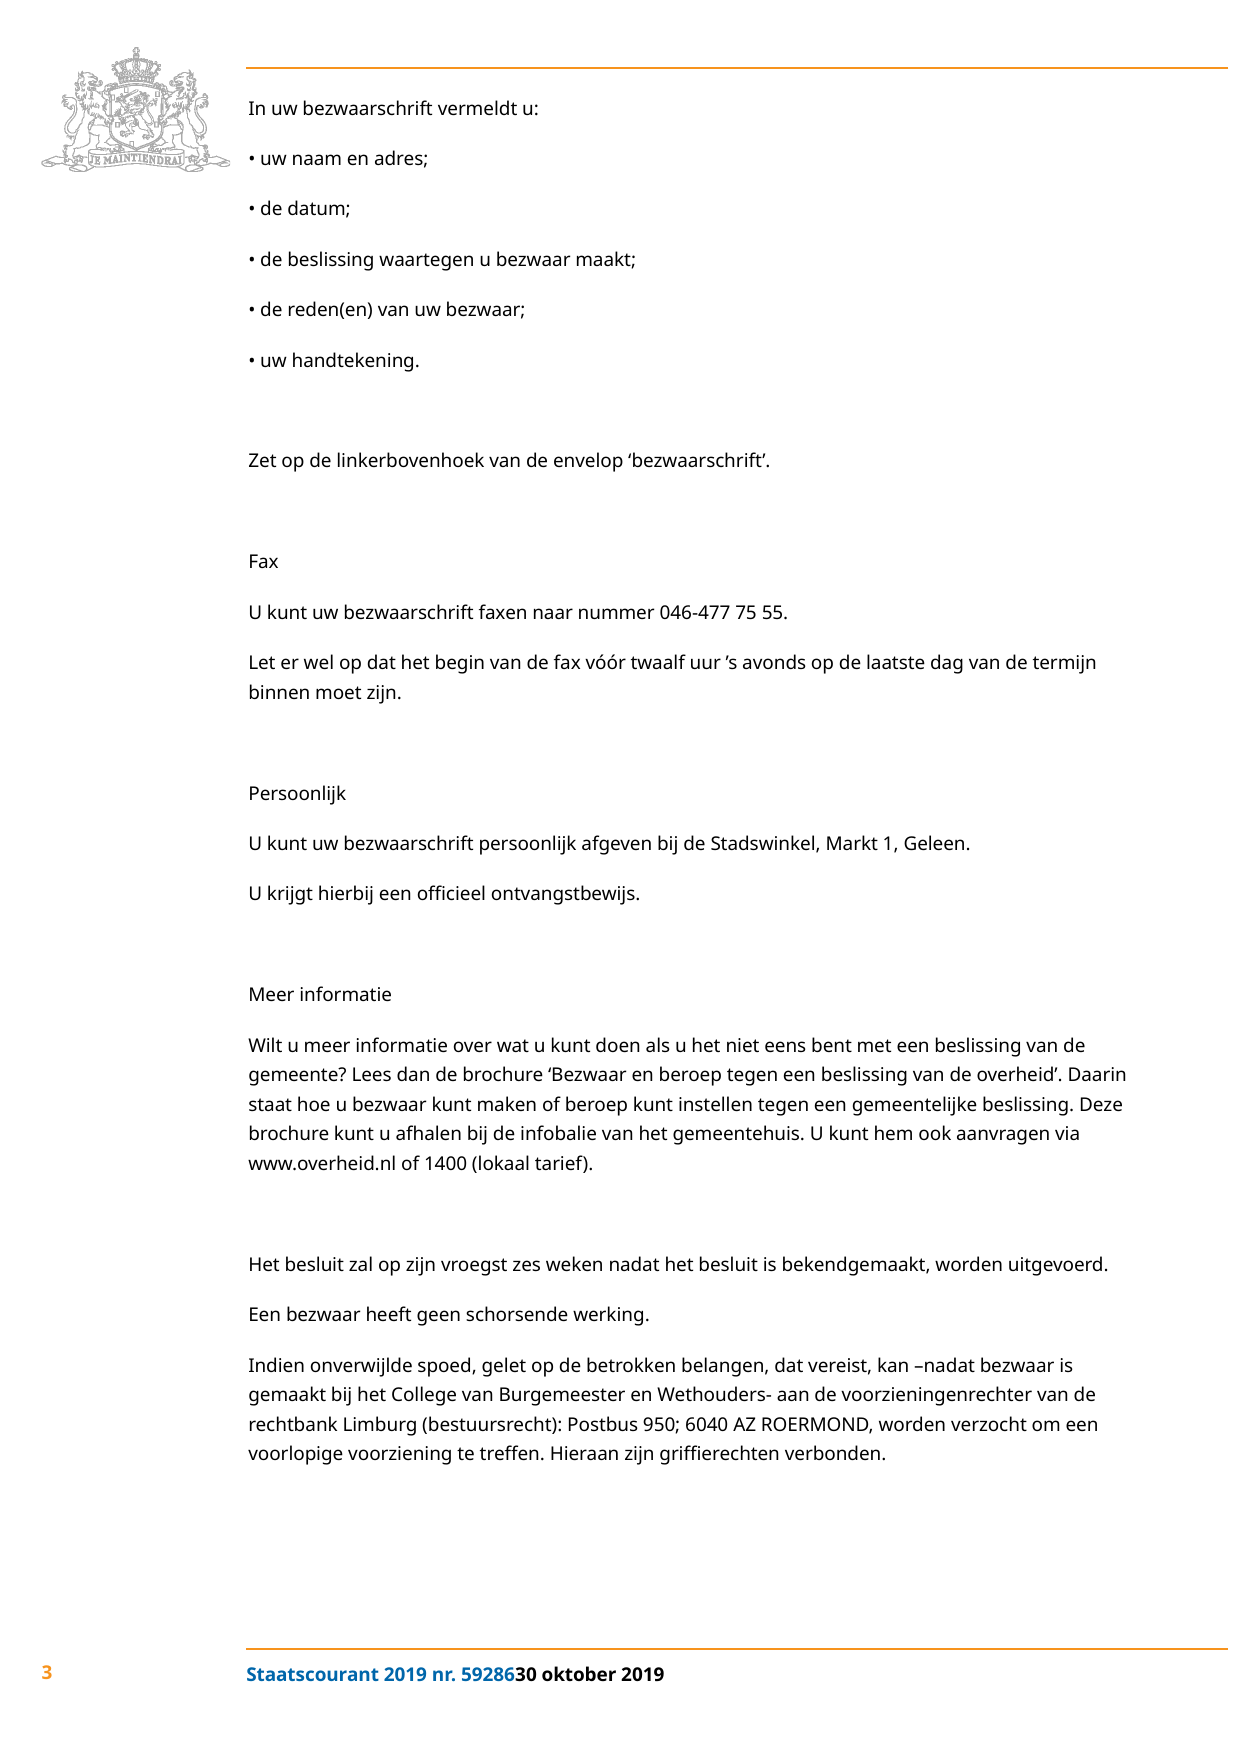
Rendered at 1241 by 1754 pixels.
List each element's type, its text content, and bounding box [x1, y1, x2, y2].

picture [41, 47, 231, 172]
text Indien onverwijlde spoed, gelet op de betrokken belangen, dat vereist, kan –nadat bezwaar is gemaakt bij het College van Burgemeester en Wethouders- aan de voorzieningenrechter van de rechtbank Limburg (bestuursrecht): Postbus 950; 6040 AZ ROERMOND, worden verzocht om een voorlopige voorziening te treffen. Hieraan zijn griffierechten verbonden. [248, 1352, 1152, 1466]
text Persoonlijk [248, 780, 1152, 806]
text U kunt uw bezwaarschrift persoonlijk afgeven bij de Stadswinkel, Markt 1, Geleen. [248, 830, 1152, 856]
text U kunt uw bezwaarschrift faxen naar nummer 046-477 75 55. [248, 599, 1152, 625]
text Het besluit zal op zijn vroegst zes weken nadat het besluit is bekendgemaakt, worden uitgevoerd. [248, 1251, 1152, 1277]
text • de reden(en) van uw bezwaar; [248, 296, 1152, 322]
text Let er wel op dat het begin van de fax vóór twaalf uur ’s avonds op de laatste dag van de termijn binnen moet zijn. [248, 649, 1152, 705]
text • uw naam en adres; [248, 145, 1152, 171]
text In uw bezwaarschrift vermeldt u: [248, 95, 1152, 121]
text Fax [248, 548, 1152, 574]
text Zet op de linkerbovenhoek van de envelop ‘bezwaarschrift’. [248, 448, 1152, 473]
text Wilt u meer informatie over wat u kunt doen als u het niet eens bent met een beslissing van de gemeente? Lees dan de brochure ‘Bezwaar en beroep tegen een beslissing van de overheid’. Daarin staat hoe u bezwaar kunt maken of beroep kunt instellen tegen een gemeentelijke beslissing. Deze brochure kunt u afhalen bij de infobalie van het gemeentehuis. U kunt hem ook aanvragen via www.overheid.nl of 1400 (lokaal tarief). [248, 1032, 1152, 1176]
text U krijgt hierbij een officieel ontvangstbewijs. [248, 881, 1152, 906]
text • uw handtekening. [248, 347, 1152, 373]
text • de datum; [248, 196, 1152, 221]
text • de beslissing waartegen u bezwaar maakt; [248, 246, 1152, 272]
text Een bezwaar heeft geen schorsende werking. [248, 1301, 1152, 1327]
text Meer informatie [248, 981, 1152, 1007]
